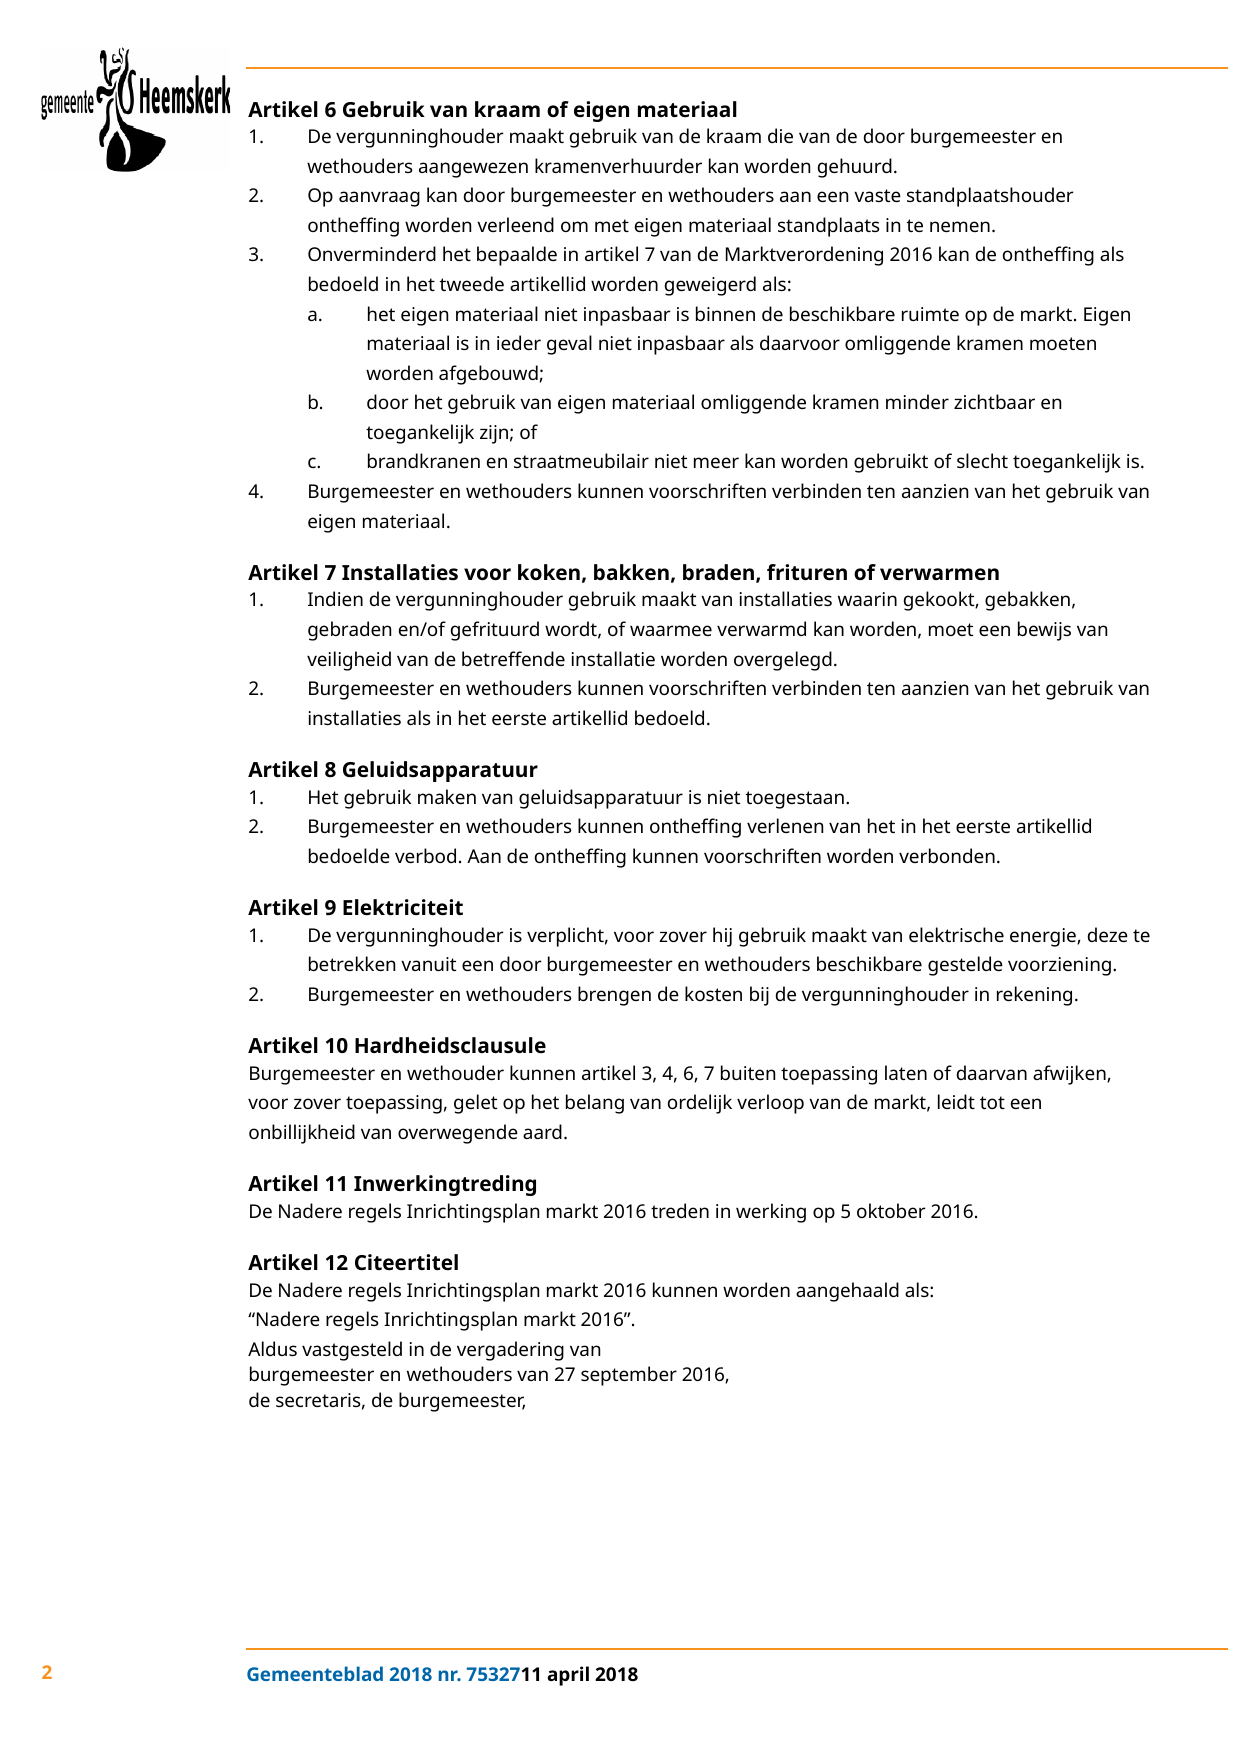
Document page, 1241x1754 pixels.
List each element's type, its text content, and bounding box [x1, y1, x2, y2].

list door het gebruik van eigen materiaal omliggende kramen minder zichtbaar en toegankelijk zijn; of [307, 389, 1152, 445]
text Artikel 6 Gebruik van kraam of eigen materiaal [248, 95, 1152, 123]
list Burgemeester en wethouders kunnen voorschriften verbinden ten aanzien van het gebruik van eigen materiaal. [248, 478, 1152, 533]
picture [41, 47, 231, 172]
list Burgemeester en wethouders kunnen ontheffing verlenen van het in het eerste artikellid bedoelde verbod. Aan de ontheffing kunnen voorschriften worden verbonden. [248, 813, 1152, 869]
text Artikel 10 Hardheidsclausule [248, 1031, 1152, 1060]
list Burgemeester en wethouders kunnen voorschriften verbinden ten aanzien van het gebruik van installaties als in het eerste artikellid bedoeld. [248, 675, 1152, 731]
list Indien de vergunninghouder gebruik maakt van installaties waarin gekookt, gebakken, gebraden en/of gefrituurd wordt, of waarmee verwarmd kan worden, moet een bewijs van veiligheid van de betreffende installatie worden overgelegd. [248, 587, 1152, 672]
text De Nadere regels Inrichtingsplan markt 2016 kunnen worden aangehaald als: [248, 1277, 1152, 1302]
text Artikel 9 Elektriciteit [248, 893, 1152, 922]
text De Nadere regels Inrichtingsplan markt 2016 treden in werking op 5 oktober 2016. [248, 1198, 1152, 1224]
text Artikel 7 Installaties voor koken, bakken, braden, frituren of verwarmen [248, 558, 1152, 587]
list het eigen materiaal niet inpasbaar is binnen de beschikbare ruimte op de markt. Eigen materiaal is in ieder geval niet inpasbaar als daarvoor omliggende kramen moeten worden afgebouwd; [307, 301, 1152, 386]
list brandkranen en straatmeubilair niet meer kan worden gebruikt of slecht toegankelijk is. [307, 449, 1152, 474]
text Artikel 8 Geluidsapparatuur [248, 755, 1152, 784]
list Op aanvraag kan door burgemeester en wethouders aan een vaste standplaatshouder ontheffing worden verleend om met eigen materiaal standplaats in te nemen. [248, 182, 1152, 238]
text de secretaris, de burgemeester, [248, 1387, 1152, 1413]
text burgemeester en wethouders van 27 september 2016, [248, 1362, 1152, 1387]
text Aldus vastgesteld in de vergadering van [248, 1336, 1152, 1362]
list Het gebruik maken van geluidsapparatuur is niet toegestaan. [248, 784, 1152, 809]
list Onverminderd het bepaalde in artikel 7 van de Marktverordening 2016 kan de ontheffing als bedoeld in het tweede artikellid worden geweigerd als: [248, 242, 1152, 297]
text Artikel 11 Inwerkingtreding [248, 1169, 1152, 1198]
list Burgemeester en wethouders brengen de kosten bij de vergunninghouder in rekening. [248, 981, 1152, 1007]
text “Nadere regels Inrichtingsplan markt 2016”. [248, 1306, 1152, 1332]
list De vergunninghouder is verplicht, voor zover hij gebruik maakt van elektrische energie, deze te betrekken vanuit een door burgemeester en wethouders beschikbare gestelde voorziening. [248, 922, 1152, 977]
text Burgemeester en wethouder kunnen artikel 3, 4, 6, 7 buiten toepassing laten of daarvan afwijken, voor zover toepassing, gelet op het belang van ordelijk verloop van de markt, leidt tot een onbillijkheid van overwegende aard. [248, 1060, 1152, 1145]
text Artikel 12 Citeertitel [248, 1248, 1152, 1277]
list De vergunninghouder maakt gebruik van de kraam die van de door burgemeester en wethouders aangewezen kramenverhuurder kan worden gehuurd. [248, 123, 1152, 178]
